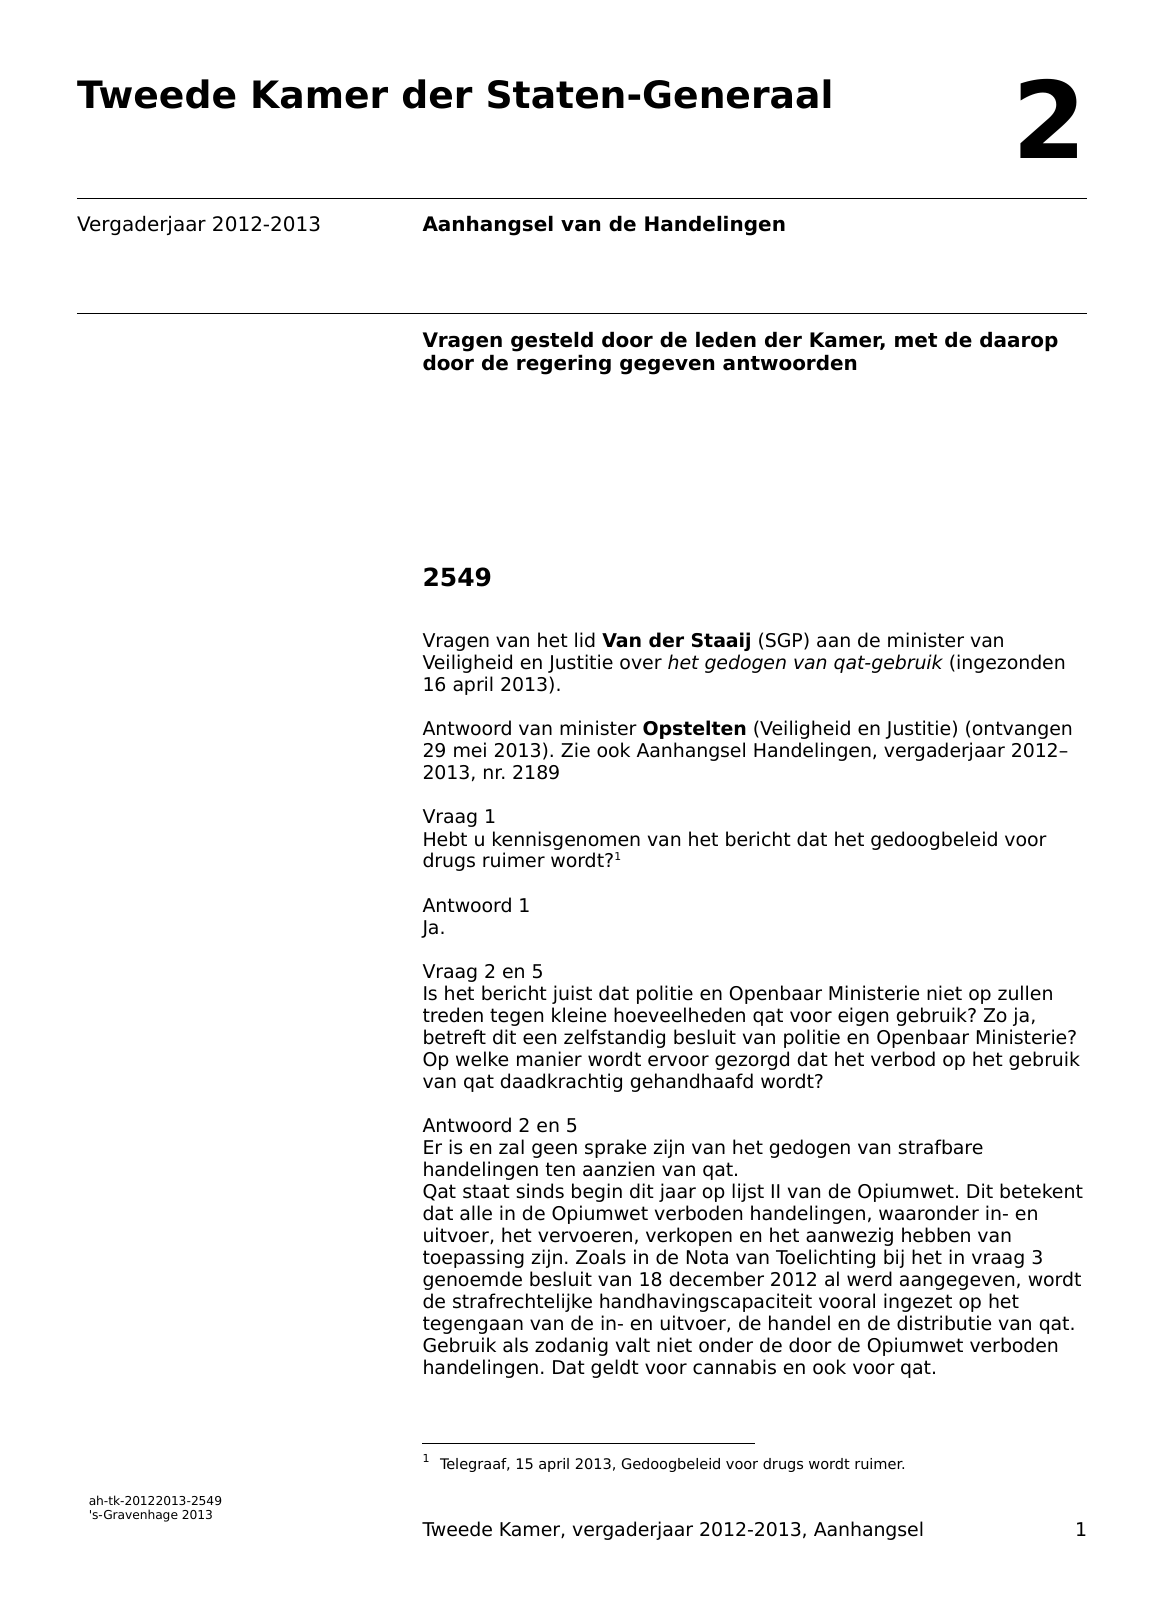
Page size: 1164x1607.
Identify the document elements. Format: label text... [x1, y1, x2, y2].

text Antwoord van minister Opstelten (Veiligheid en Justitie) (ontvangen 29 mei 2013). Zie ook Aanhangsel Handelingen, vergaderjaar 2012–2013, nr. 2189 [422, 718, 1087, 784]
text Is het bericht juist dat politie en Openbaar Ministerie niet op zullen treden tegen kleine hoeveelheden qat voor eigen gebruik? Zo ja, betreft dit een zelfstandig besluit van politie en Openbaar Ministerie? [422, 983, 1087, 1049]
table_cell [77, 314, 422, 375]
table_cell Vergaderjaar 2012-2013 [77, 199, 422, 313]
text Vraag 2 en 5 [422, 961, 1087, 983]
text Telegraaf, 15 april 2013, Gedoogbeleid voor drugs wordt ruimer. [422, 1452, 1087, 1474]
table_header 2 [886, 59, 1087, 198]
text ah-tk-20122013-2549 [88, 1494, 323, 1508]
text Er is en zal geen sprake zijn van het gedogen van strafbare handelingen ten aanzien van qat. [422, 1137, 1087, 1181]
text Qat staat sinds begin dit jaar op lijst II van de Opiumwet. Dit betekent dat alle in de Opiumwet verboden handelingen, waaronder in- en uitvoer, het vervoeren, verkopen en het aanwezig hebben van toepassing zijn. Zoals in de Nota van Toelichting bij het in vraag 3 genoemde besluit van 18 december 2012 al werd aangegeven, wordt de strafrechtelijke handhavingscapaciteit vooral ingezet op het tegengaan van de in- en uitvoer, de handel en de distributie van qat. Gebruik als zodanig valt niet onder de door de Opiumwet verboden handelingen. Dat geldt voor cannabis en ook voor qat. [422, 1181, 1087, 1378]
table_cell Aanhangsel van de Handelingen [422, 199, 1087, 313]
text Vraag 1 [422, 806, 1087, 828]
text Op welke manier wordt ervoor gezorgd dat het verbod op het gebruik van qat daadkrachtig gehandhaafd wordt? [422, 1049, 1087, 1093]
text Ja. [422, 917, 1087, 938]
text Vragen van het lid Van der Staaij (SGP) aan de minister van Veiligheid en Justitie over het gedogen van qat-gebruik (ingezonden 16 april 2013). [422, 630, 1087, 696]
text Antwoord 1 [422, 894, 1087, 917]
text Hebt u kennisgenomen van het bericht dat het gedoogbeleid voor drugs ruimer wordt? [422, 828, 1087, 872]
table_header Tweede Kamer der Staten-Generaal [77, 59, 886, 198]
table_cell Vragen gesteld door de leden der Kamer, met de daarop door de regering gegeven antwoorden [422, 314, 1087, 375]
text 2549 [422, 563, 1087, 592]
text 's-Gravenhage 2013 [88, 1508, 323, 1522]
text Antwoord 2 en 5 [422, 1115, 1087, 1137]
